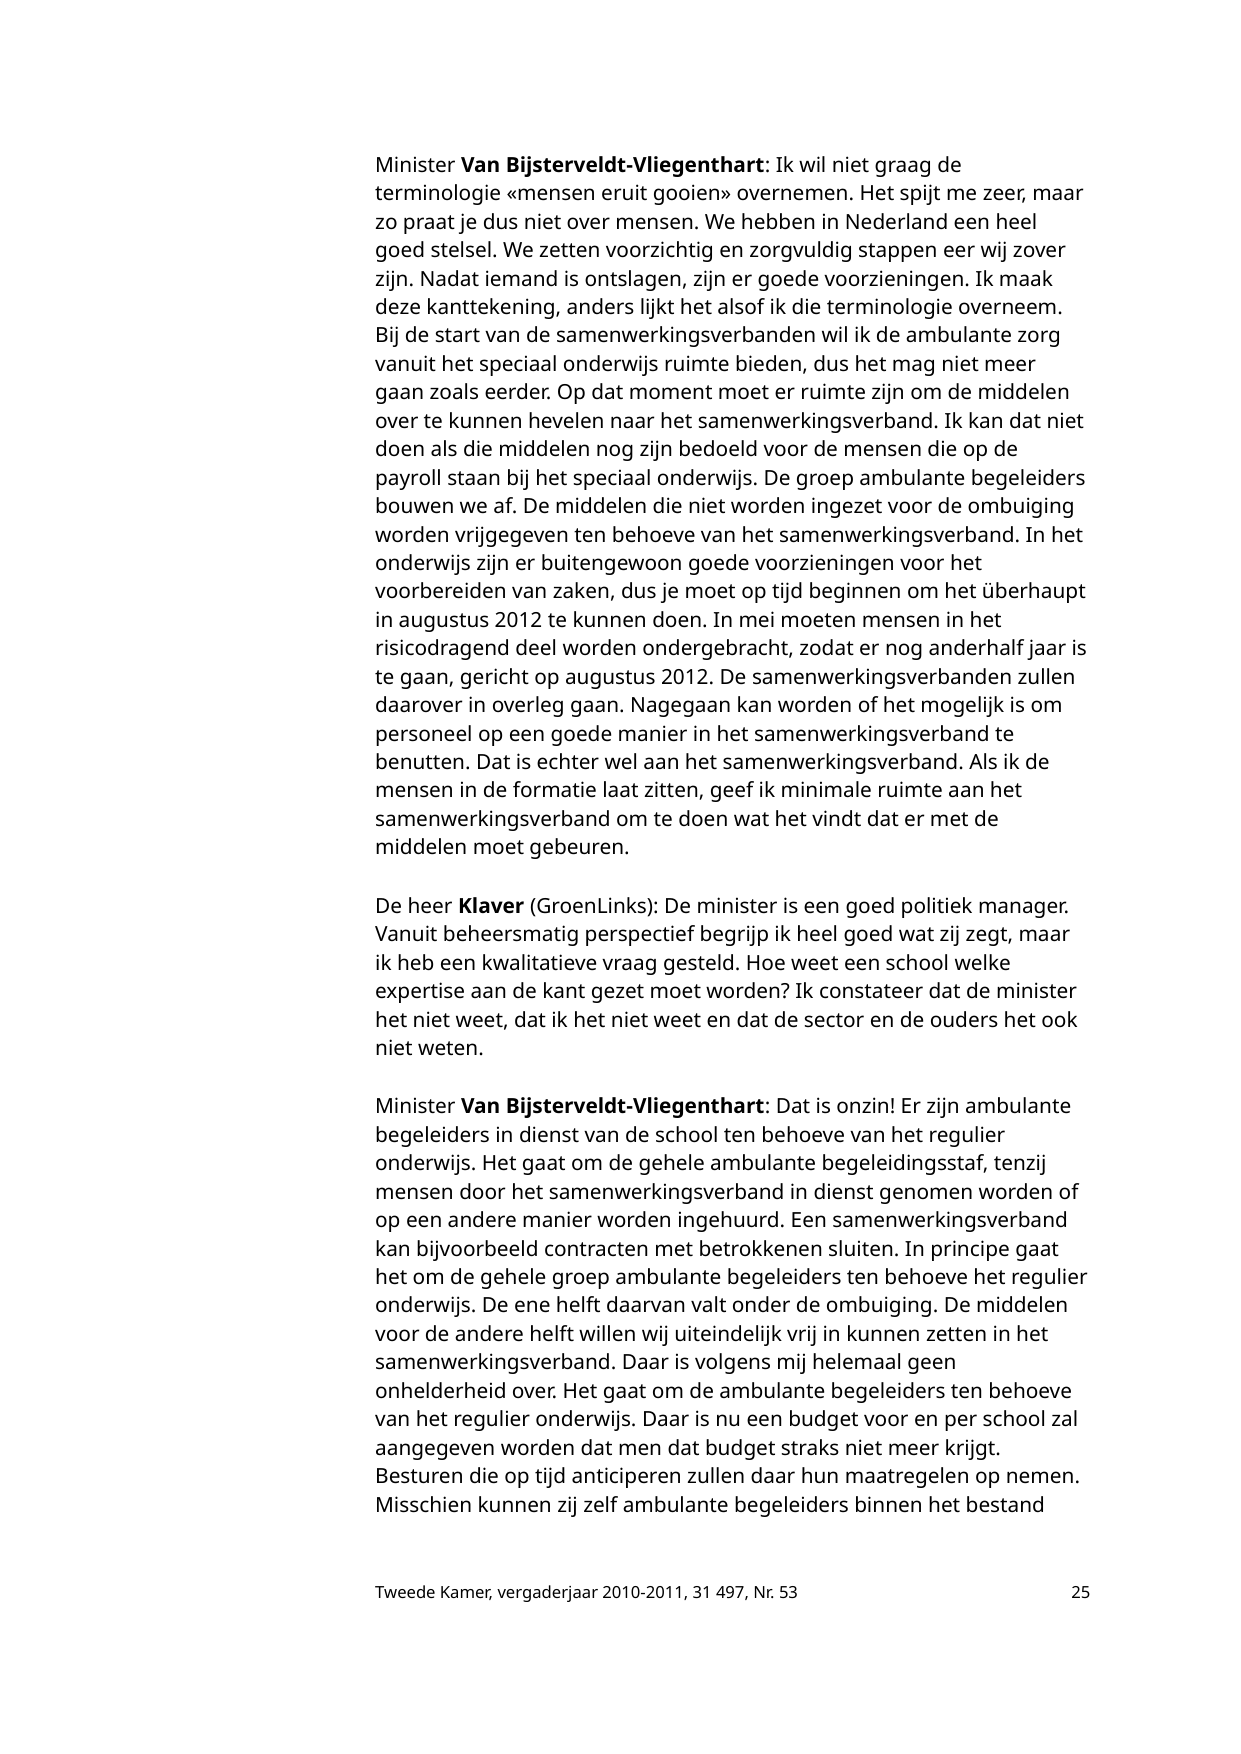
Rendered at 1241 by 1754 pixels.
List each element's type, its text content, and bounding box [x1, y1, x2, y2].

text De heer Klaver (GroenLinks): De minister is een goed politiek manager. Vanuit beheersmatig perspectief begrijp ik heel goed wat zij zegt, maar ik heb een kwalitatieve vraag gesteld. Hoe weet een school welke expertise aan de kant gezet moet worden? Ik constateer dat de minister het niet weet, dat ik het niet weet en dat de sector en de ouders het ook niet weten. [375, 891, 1090, 1062]
text Minister Van Bijsterveldt-Vliegenthart: Dat is onzin! Er zijn ambulante begeleiders in dienst van de school ten behoeve van het regulier onderwijs. Het gaat om de gehele ambulante begeleidingsstaf, tenzij mensen door het samenwerkingsverband in dienst genomen worden of op een andere manier worden ingehuurd. Een samenwerkingsverband kan bijvoorbeeld contracten met betrokkenen sluiten. In principe gaat het om de gehele groep ambulante begeleiders ten behoeve het regulier onderwijs. De ene helft daarvan valt onder de ombuiging. De middelen voor de andere helft willen wij uiteindelijk vrij in kunnen zetten in het samenwerkingsverband. Daar is volgens mij helemaal geen onhelderheid over. Het gaat om de ambulante begeleiders ten behoeve van het regulier onderwijs. Daar is nu een budget voor en per school zal aangegeven worden dat men dat budget straks niet meer krijgt. Besturen die op tijd anticiperen zullen daar hun maatregelen op nemen. Misschien kunnen zij zelf ambulante begeleiders binnen het bestand [375, 1092, 1090, 1518]
text Bij de start van de samenwerkingsverbanden wil ik de ambulante zorg vanuit het speciaal onderwijs ruimte bieden, dus het mag niet meer gaan zoals eerder. Op dat moment moet er ruimte zijn om de middelen over te kunnen hevelen naar het samenwerkingsverband. Ik kan dat niet doen als die middelen nog zijn bedoeld voor de mensen die op de payroll staan bij het speciaal onderwijs. De groep ambulante begeleiders bouwen we af. De middelen die niet worden ingezet voor de ombuiging worden vrijgegeven ten behoeve van het samenwerkingsverband. In het onderwijs zijn er buitengewoon goede voorzieningen voor het voorbereiden van zaken, dus je moet op tijd beginnen om het überhaupt in augustus 2012 te kunnen doen. In mei moeten mensen in het risicodragend deel worden ondergebracht, zodat er nog anderhalf jaar is te gaan, gericht op augustus 2012. De samenwerkingsverbanden zullen daarover in overleg gaan. Nagegaan kan worden of het mogelijk is om personeel op een goede manier in het samenwerkingsverband te benutten. Dat is echter wel aan het samenwerkingsverband. Als ik de mensen in de formatie laat zitten, geef ik minimale ruimte aan het samenwerkingsverband om te doen wat het vindt dat er met de middelen moet gebeuren. [375, 321, 1090, 861]
text Minister Van Bijsterveldt-Vliegenthart: Ik wil niet graag de terminologie «mensen eruit gooien» overnemen. Het spijt me zeer, maar zo praat je dus niet over mensen. We hebben in Nederland een heel goed stelsel. We zetten voorzichtig en zorgvuldig stappen eer wij zover zijn. Nadat iemand is ontslagen, zijn er goede voorzieningen. Ik maak deze kanttekening, anders lijkt het alsof ik die terminologie overneem. [375, 150, 1090, 321]
